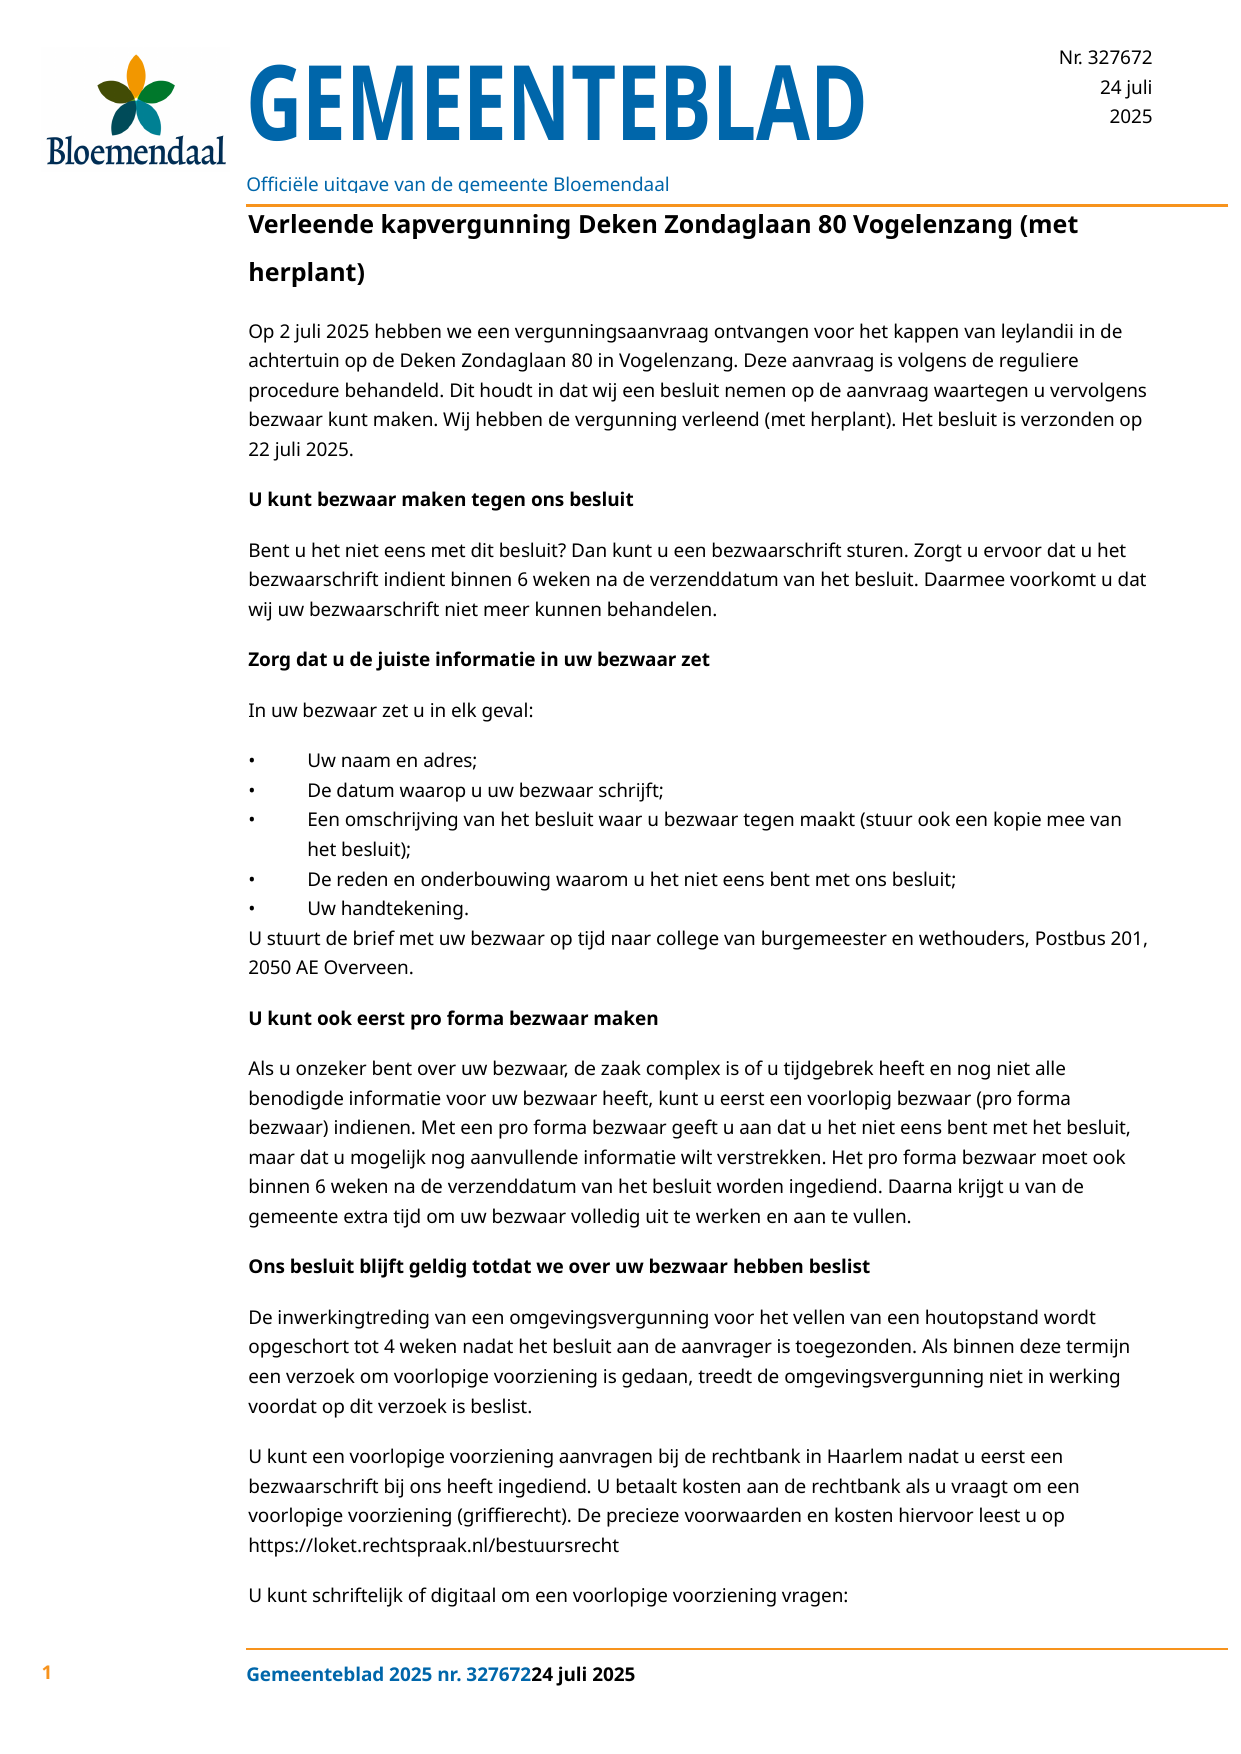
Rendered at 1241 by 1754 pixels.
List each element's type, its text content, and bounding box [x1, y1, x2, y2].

list De datum waarop u uw bezwaar schrijft; [248, 777, 1152, 803]
text Zorg dat u de juiste informatie in uw bezwaar zet [248, 647, 1152, 672]
text In uw bezwaar zet u in elk geval: [248, 697, 1152, 723]
text U kunt ook eerst pro forma bezwaar maken [248, 1005, 1152, 1031]
text Als u onzeker bent over uw bezwaar, de zaak complex is of u tijdgebrek heeft en nog niet alle benodigde informatie voor uw bezwaar heeft, kunt u eerst een voorlopig bezwaar (pro forma bezwaar) indienen. Met een pro forma bezwaar geeft u aan dat u het niet eens bent met het besluit, maar dat u mogelijk nog aanvullende informatie wilt verstrekken. Het pro forma bezwaar moet ook binnen 6 weken na de verzenddatum van het besluit worden ingediend. Daarna krijgt u van de gemeente extra tijd om uw bezwaar volledig uit te werken en aan te vullen. [248, 1055, 1152, 1229]
text De inwerkingtreding van een omgevingsvergunning voor het vellen van een houtopstand wordt opgeschort tot 4 weken nadat het besluit aan de aanvrager is toegezonden. Als binnen deze termijn een verzoek om voorlopige voorziening is gedaan, treedt de omgevingsvergunning niet in werking voordat op dit verzoek is beslist. [248, 1304, 1152, 1419]
list Uw naam en adres; [248, 747, 1152, 773]
text Verleende kapvergunning Deken Zondaglaan 80 Vogelenzang (met herplant) [248, 207, 1152, 288]
text U kunt bezwaar maken tegen ons besluit [248, 487, 1152, 512]
text U kunt een voorlopige voorziening aanvragen bij de rechtbank in Haarlem nadat u eerst een bezwaarschrift bij ons heeft ingediend. U betaalt kosten aan de rechtbank als u vraagt om een voorlopige voorziening (griffierecht). De precieze voorwaarden en kosten hiervoor leest u op https://loket.rechtspraak.nl/bestuursrecht [248, 1443, 1152, 1558]
list Uw handtekening. [248, 895, 1152, 921]
text U kunt schriftelijk of digitaal om een voorlopige voorziening vragen: [248, 1582, 1152, 1608]
text Bent u het niet eens met dit besluit? Dan kunt u een bezwaarschrift sturen. Zorgt u ervoor dat u het bezwaarschrift indient binnen 6 weken na de verzenddatum van het besluit. Daarmee voorkomt u dat wij uw bezwaarschrift niet meer kunnen behandelen. [248, 537, 1152, 622]
text Ons besluit blijft geldig totdat we over uw bezwaar hebben beslist [248, 1254, 1152, 1279]
list De reden en onderbouwing waarom u het niet eens bent met ons besluit; [248, 866, 1152, 892]
text U stuurt de brief met uw bezwaar op tijd naar college van burgemeester en wethouders, Postbus 201, 2050 AE Overveen. [248, 925, 1152, 980]
list Een omschrijving van het besluit waar u bezwaar tegen maakt (stuur ook een kopie mee van het besluit); [248, 807, 1152, 862]
text Op 2 juli 2025 hebben we een vergunningsaanvraag ontvangen voor het kappen van leylandii in de achtertuin op de Deken Zondaglaan 80 in Vogelenzang. Deze aanvraag is volgens de reguliere procedure behandeld. Dit houdt in dat wij een besluit nemen op de aanvraag waartegen u vervolgens bezwaar kunt maken. Wij hebben de vergunning verleend (met herplant). Het besluit is verzonden op 22 juli 2025. [248, 318, 1152, 462]
picture [41, 47, 231, 172]
